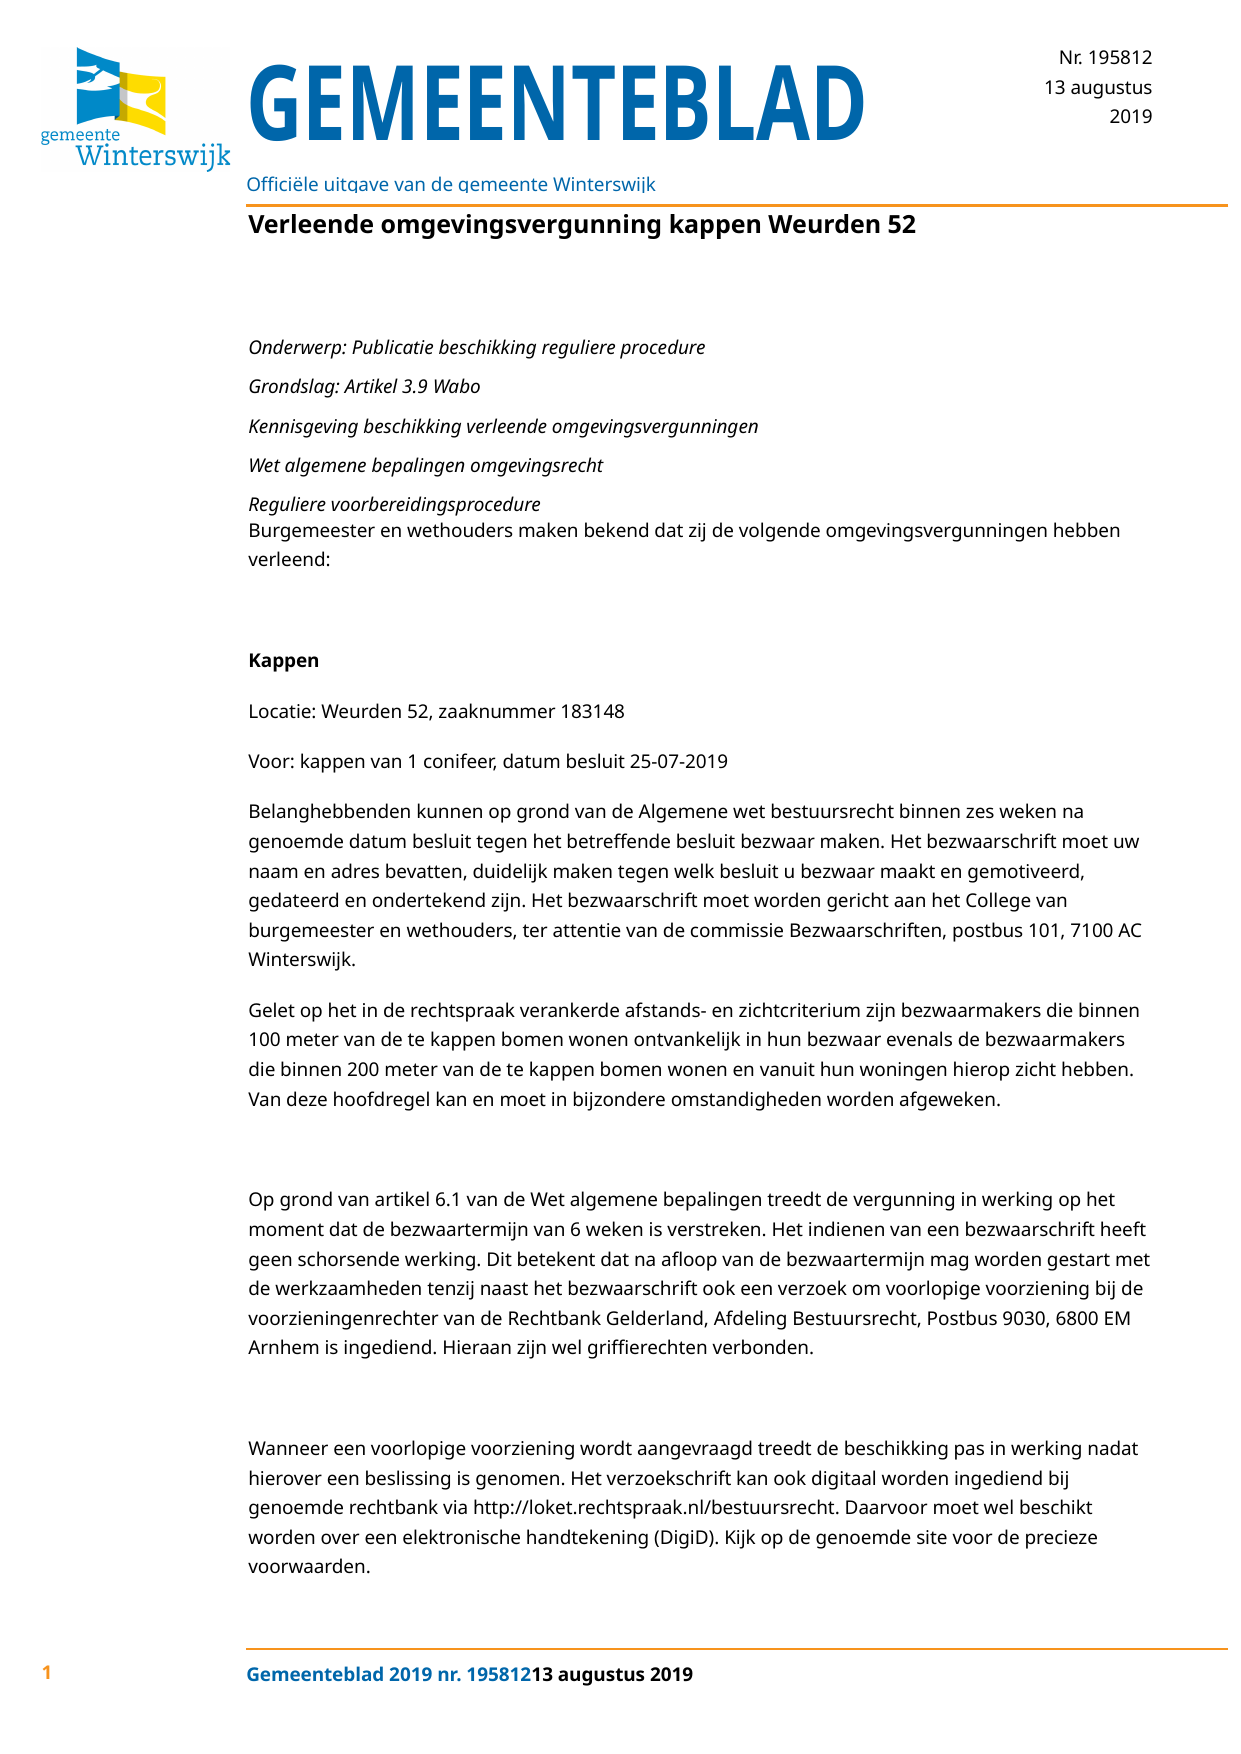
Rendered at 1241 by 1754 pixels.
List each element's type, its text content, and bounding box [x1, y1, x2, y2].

text Locatie: Weurden 52, zaaknummer 183148 [248, 698, 1152, 724]
text Belanghebbenden kunnen op grond van de Algemene wet bestuursrecht binnen zes weken na genoemde datum besluit tegen het betreffende besluit bezwaar maken. Het bezwaarschrift moet uw naam en adres bevatten, duidelijk maken tegen welk besluit u bezwaar maakt en gemotiveerd, gedateerd en ondertekend zijn. Het bezwaarschrift moet worden gericht aan het College van burgemeester en wethouders, ter attentie van de commissie Bezwaarschriften, postbus 101, 7100 AC Winterswijk. [248, 799, 1152, 972]
text Kennisgeving beschikking verleende omgevingsvergunningen [248, 413, 1152, 438]
text Onderwerp: Publicatie beschikking reguliere procedure [248, 334, 1152, 360]
picture [41, 47, 231, 172]
text Wanneer een voorlopige voorziening wordt aangevraagd treedt de beschikking pas in werking nadat hierover een beslissing is genomen. Het verzoekschrift kan ook digitaal worden ingediend bij genoemde rechtbank via http://loket.rechtspraak.nl/bestuursrecht. Daarvoor moet wel beschikt worden over een elektronische handtekening (DigiD). Kijk op de genoemde site voor de precieze voorwaarden. [248, 1435, 1152, 1579]
text Verleende omgevingsvergunning kappen Weurden 52 [248, 207, 1152, 241]
picture [225, 153, 231, 162]
text Wet algemene bepalingen omgevingsrecht [248, 452, 1152, 478]
text Gelet op het in de rechtspraak verankerde afstands- en zichtcriterium zijn bezwaarmakers die binnen 100 meter van de te kappen bomen wonen ontvankelijk in hun bezwaar evenals de bezwaarmakers die binnen 200 meter van de te kappen bomen wonen en vanuit hun woningen hierop zicht hebben. Van deze hoofdregel kan en moet in bijzondere omstandigheden worden afgeweken. [248, 997, 1152, 1112]
text Burgemeester en wethouders maken bekend dat zij de volgende omgevingsvergunningen hebben verleend: [248, 517, 1152, 572]
text Voor: kappen van 1 conifeer, datum besluit 25-07-2019 [248, 748, 1152, 774]
text Grondslag: Artikel 3.9 Wabo [248, 373, 1152, 399]
text Kappen [248, 647, 1152, 673]
text Op grond van artikel 6.1 van de Wet algemene bepalingen treedt de vergunning in werking op het moment dat de bezwaartermijn van 6 weken is verstreken. Het indienen van een bezwaarschrift heeft geen schorsende werking. Dit betekent dat na afloop van de bezwaartermijn mag worden gestart met de werkzaamheden tenzij naast het bezwaarschrift ook een verzoek om voorlopige voorziening bij de voorzieningenrechter van de Rechtbank Gelderland, Afdeling Bestuursrecht, Postbus 9030, 6800 EM Arnhem is ingediend. Hieraan zijn wel griffierechten verbonden. [248, 1187, 1152, 1360]
text Reguliere voorbereidingsprocedure [248, 491, 1152, 517]
